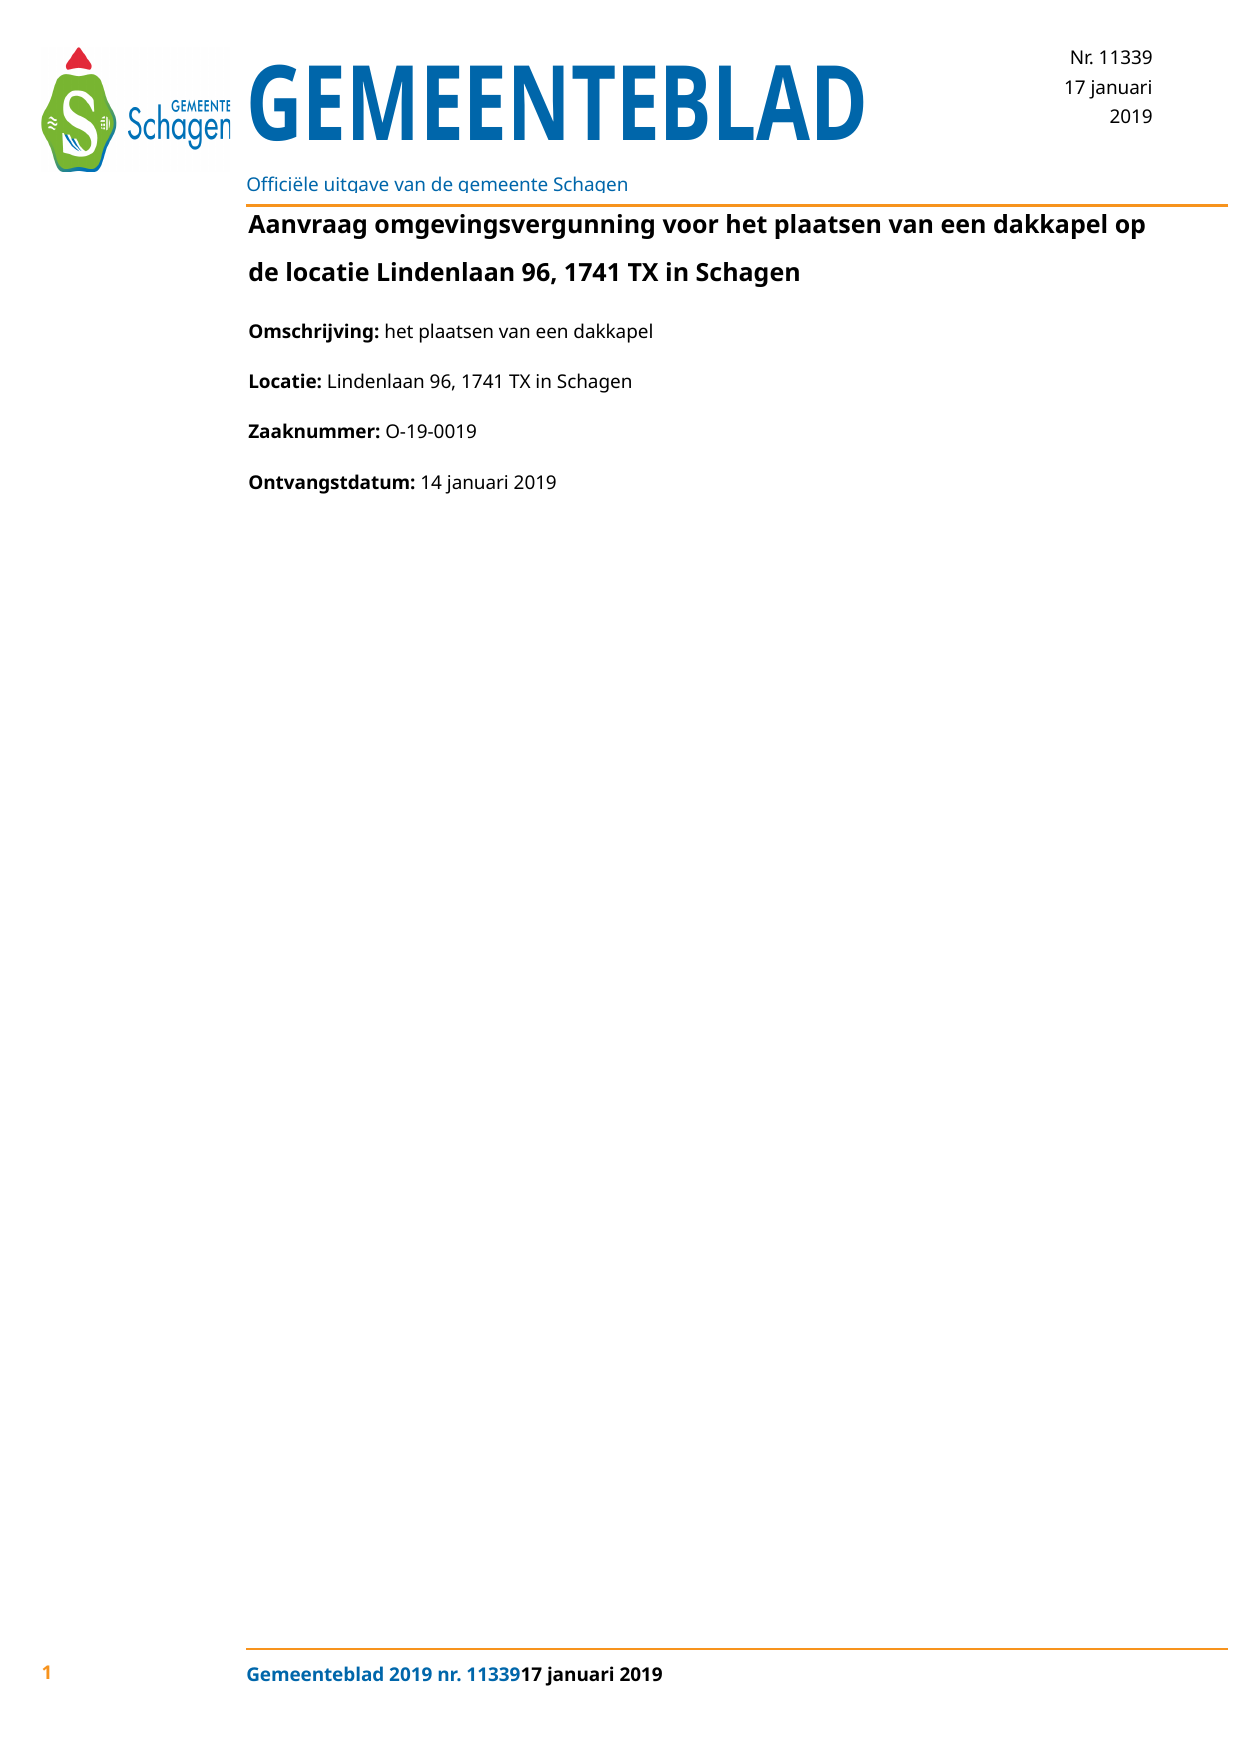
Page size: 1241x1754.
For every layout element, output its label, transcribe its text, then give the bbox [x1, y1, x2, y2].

picture [41, 47, 231, 172]
text Locatie: Lindenlaan 96, 1741 TX in Schagen [248, 368, 1152, 394]
text Omschrijving: het plaatsen van een dakkapel [248, 318, 1152, 344]
text Ontvangstdatum: 14 januari 2019 [248, 469, 1152, 495]
text Aanvraag omgevingsvergunning voor het plaatsen van een dakkapel op de locatie Lindenlaan 96, 1741 TX in Schagen [248, 207, 1152, 288]
text Zaaknummer: O-19-0019 [248, 419, 1152, 444]
